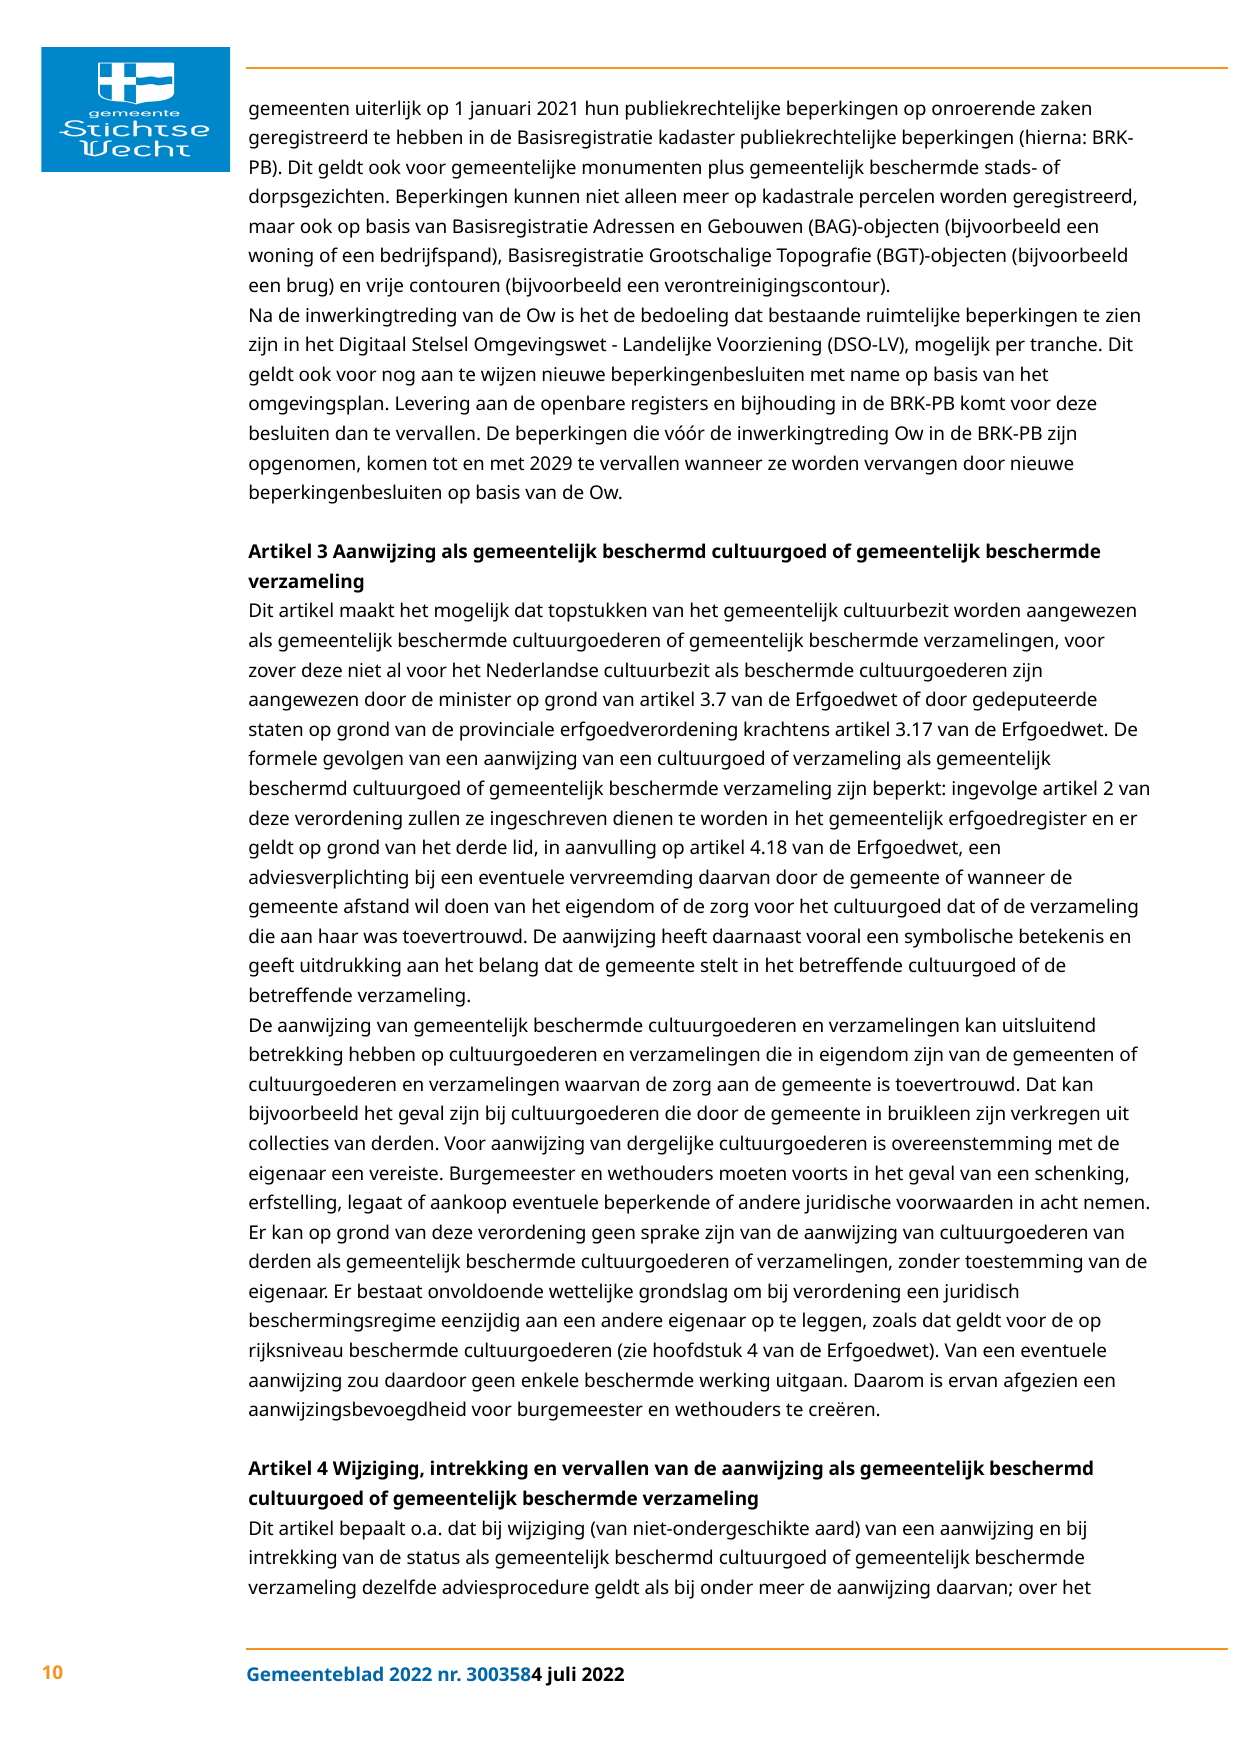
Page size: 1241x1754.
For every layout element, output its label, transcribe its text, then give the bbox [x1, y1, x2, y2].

text Dit artikel maakt het mogelijk dat topstukken van het gemeentelijk cultuurbezit worden aangewezen als gemeentelijk beschermde cultuurgoederen of gemeentelijk beschermde verzamelingen, voor zover deze niet al voor het Nederlandse cultuurbezit als beschermde cultuurgoederen zijn aangewezen door de minister op grond van artikel 3.7 van de Erfgoedwet of door gedeputeerde staten op grond van de provinciale erfgoedverordening krachtens artikel 3.17 van de Erfgoedwet. De formele gevolgen van een aanwijzing van een cultuurgoed of verzameling als gemeentelijk beschermd cultuurgoed of gemeentelijk beschermde verzameling zijn beperkt: ingevolge artikel 2 van deze verordening zullen ze ingeschreven dienen te worden in het gemeentelijk erfgoedregister en er geldt op grond van het derde lid, in aanvulling op artikel 4.18 van de Erfgoedwet, een adviesverplichting bij een eventuele vervreemding daarvan door de gemeente of wanneer de gemeente afstand wil doen van het eigendom of de zorg voor het cultuurgoed dat of de verzameling die aan haar was toevertrouwd. De aanwijzing heeft daarnaast vooral een symbolische betekenis en geeft uitdrukking aan het belang dat de gemeente stelt in het betreffende cultuurgoed of de betreffende verzameling. [248, 598, 1152, 1008]
picture [99, 63, 135, 101]
text Dit artikel bepaalt o.a. dat bij wijziging (van niet-ondergeschikte aard) van een aanwijzing en bij intrekking van de status als gemeentelijk beschermd cultuurgoed of gemeentelijk beschermde verzameling dezelfde adviesprocedure geldt als bij onder meer de aanwijzing daarvan; over het [248, 1515, 1152, 1600]
text Artikel 4 Wijziging, intrekking en vervallen van de aanwijzing als gemeentelijk beschermd cultuurgoed of gemeentelijk beschermde verzameling [248, 1456, 1152, 1511]
text gemeenten uiterlijk op 1 januari 2021 hun publiekrechtelijke beperkingen op onroerende zaken geregistreerd te hebben in de Basisregistratie kadaster publiekrechtelijke beperkingen (hierna: BRK-PB). Dit geldt ook voor gemeentelijke monumenten plus gemeentelijk beschermde stads- of dorpsgezichten. Beperkingen kunnen niet alleen meer op kadastrale percelen worden geregistreerd, maar ook op basis van Basisregistratie Adressen en Gebouwen (BAG)-objecten (bijvoorbeeld een woning of een bedrijfspand), Basisregistratie Grootschalige Topografie (BGT)-objecten (bijvoorbeeld een brug) en vrije contouren (bijvoorbeeld een verontreinigingscontour). [248, 95, 1152, 298]
text Na de inwerkingtreding van de Ow is het de bedoeling dat bestaande ruimtelijke beperkingen te zien zijn in het Digitaal Stelsel Omgevingswet - Landelijke Voorziening (DSO-LV), mogelijk per tranche. Dit geldt ook voor nog aan te wijzen nieuwe beperkingenbesluiten met name op basis van het omgevingsplan. Levering aan de openbare registers en bijhouding in de BRK-PB komt voor deze besluiten dan te vervallen. De beperkingen die vóór de inwerkingtreding Ow in de BRK-PB zijn opgenomen, komen tot en met 2029 te vervallen wanneer ze worden vervangen door nieuwe beperkingenbesluiten op basis van de Ow. [248, 302, 1152, 505]
text Artikel 3 Aanwijzing als gemeentelijk beschermd cultuurgoed of gemeentelijk beschermde verzameling [248, 538, 1152, 594]
text Er kan op grond van deze verordening geen sprake zijn van de aanwijzing van cultuurgoederen van derden als gemeentelijk beschermde cultuurgoederen of verzamelingen, zonder toestemming van de eigenaar. Er bestaat onvoldoende wettelijke grondslag om bij verordening een juridisch beschermingsregime eenzijdig aan een andere eigenaar op te leggen, zoals dat geldt voor de op rijksniveau beschermde cultuurgoederen (zie hoofdstuk 4 van de Erfgoedwet). Van een eventuele aanwijzing zou daardoor geen enkele beschermde werking uitgaan. Daarom is ervan afgezien een aanwijzingsbevoegdheid voor burgemeester en wethouders te creëren. [248, 1219, 1152, 1422]
text De aanwijzing van gemeentelijk beschermde cultuurgoederen en verzamelingen kan uitsluitend betrekking hebben op cultuurgoederen en verzamelingen die in eigendom zijn van de gemeenten of cultuurgoederen en verzamelingen waarvan de zorg aan de gemeente is toevertrouwd. Dat kan bijvoorbeeld het geval zijn bij cultuurgoederen die door de gemeente in bruikleen zijn verkregen uit collecties van derden. Voor aanwijzing van dergelijke cultuurgoederen is overeenstemming met de eigenaar een vereiste. Burgemeester en wethouders moeten voorts in het geval van een schenking, erfstelling, legaat of aankoop eventuele beperkende of andere juridische voorwaarden in acht nemen. [248, 1012, 1152, 1215]
picture [137, 63, 174, 103]
